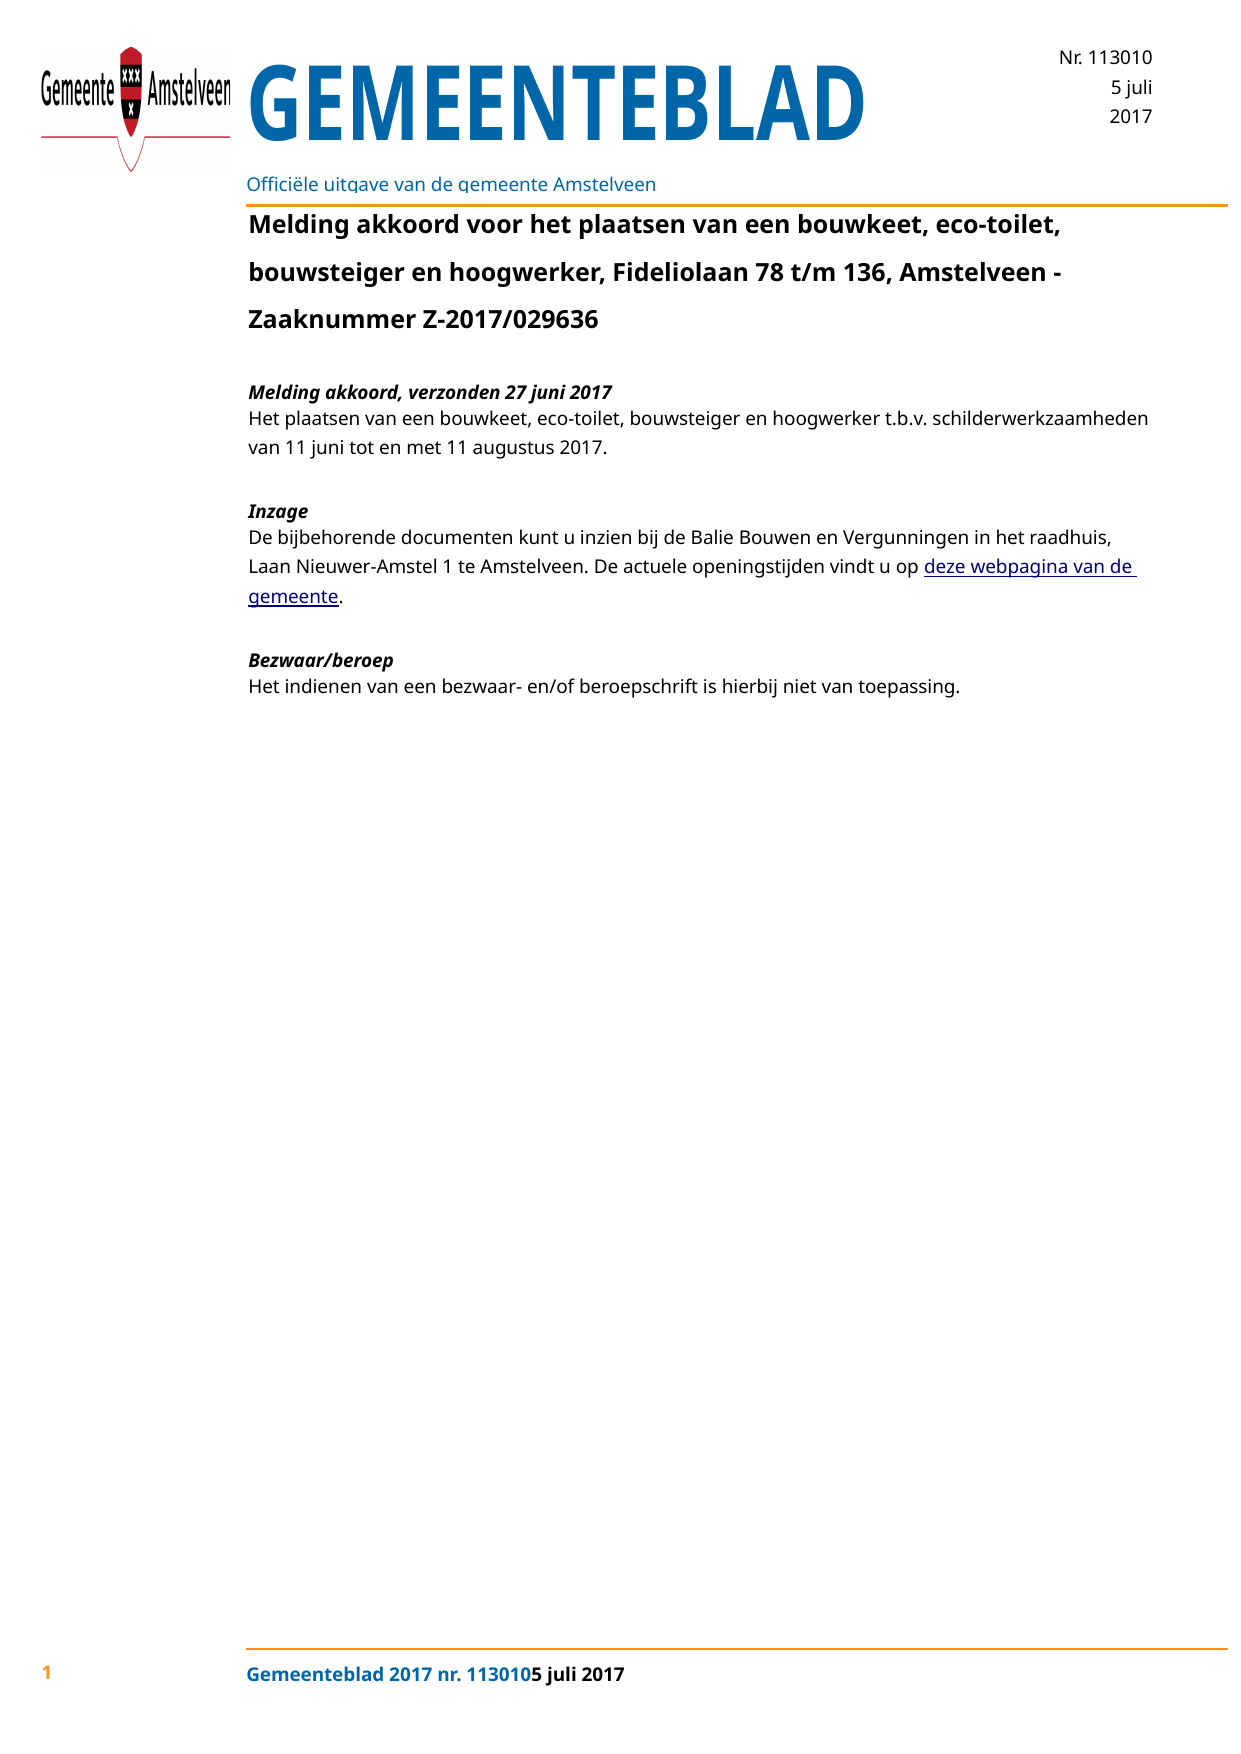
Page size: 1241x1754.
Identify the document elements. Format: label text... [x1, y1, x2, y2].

text Bezwaar/beroep [248, 647, 1152, 673]
text Het indienen van een bezwaar- en/of beroepschrift is hierbij niet van toepassing. [248, 673, 1152, 699]
text Inzage [248, 498, 1152, 524]
text Het plaatsen van een bouwkeet, eco-toilet, bouwsteiger en hoogwerker t.b.v. schilderwerkzaamheden van 11 juni tot en met 11 augustus 2017. [248, 405, 1152, 460]
text Melding akkoord voor het plaatsen van een bouwkeet, eco-toilet, bouwsteiger en hoogwerker, Fideliolaan 78 t/m 136, Amstelveen - Zaaknummer Z-2017/029636 [248, 207, 1152, 336]
text Melding akkoord, verzonden 27 juni 2017 [248, 379, 1152, 405]
text De bijbehorende documenten kunt u inzien bij de Balie Bouwen en Vergunningen in het raadhuis, Laan Nieuwer-Amstel 1 te Amstelveen. De actuele openingstijden vindt u op deze webpagina van de gemeente. [248, 524, 1152, 609]
picture [41, 47, 231, 172]
